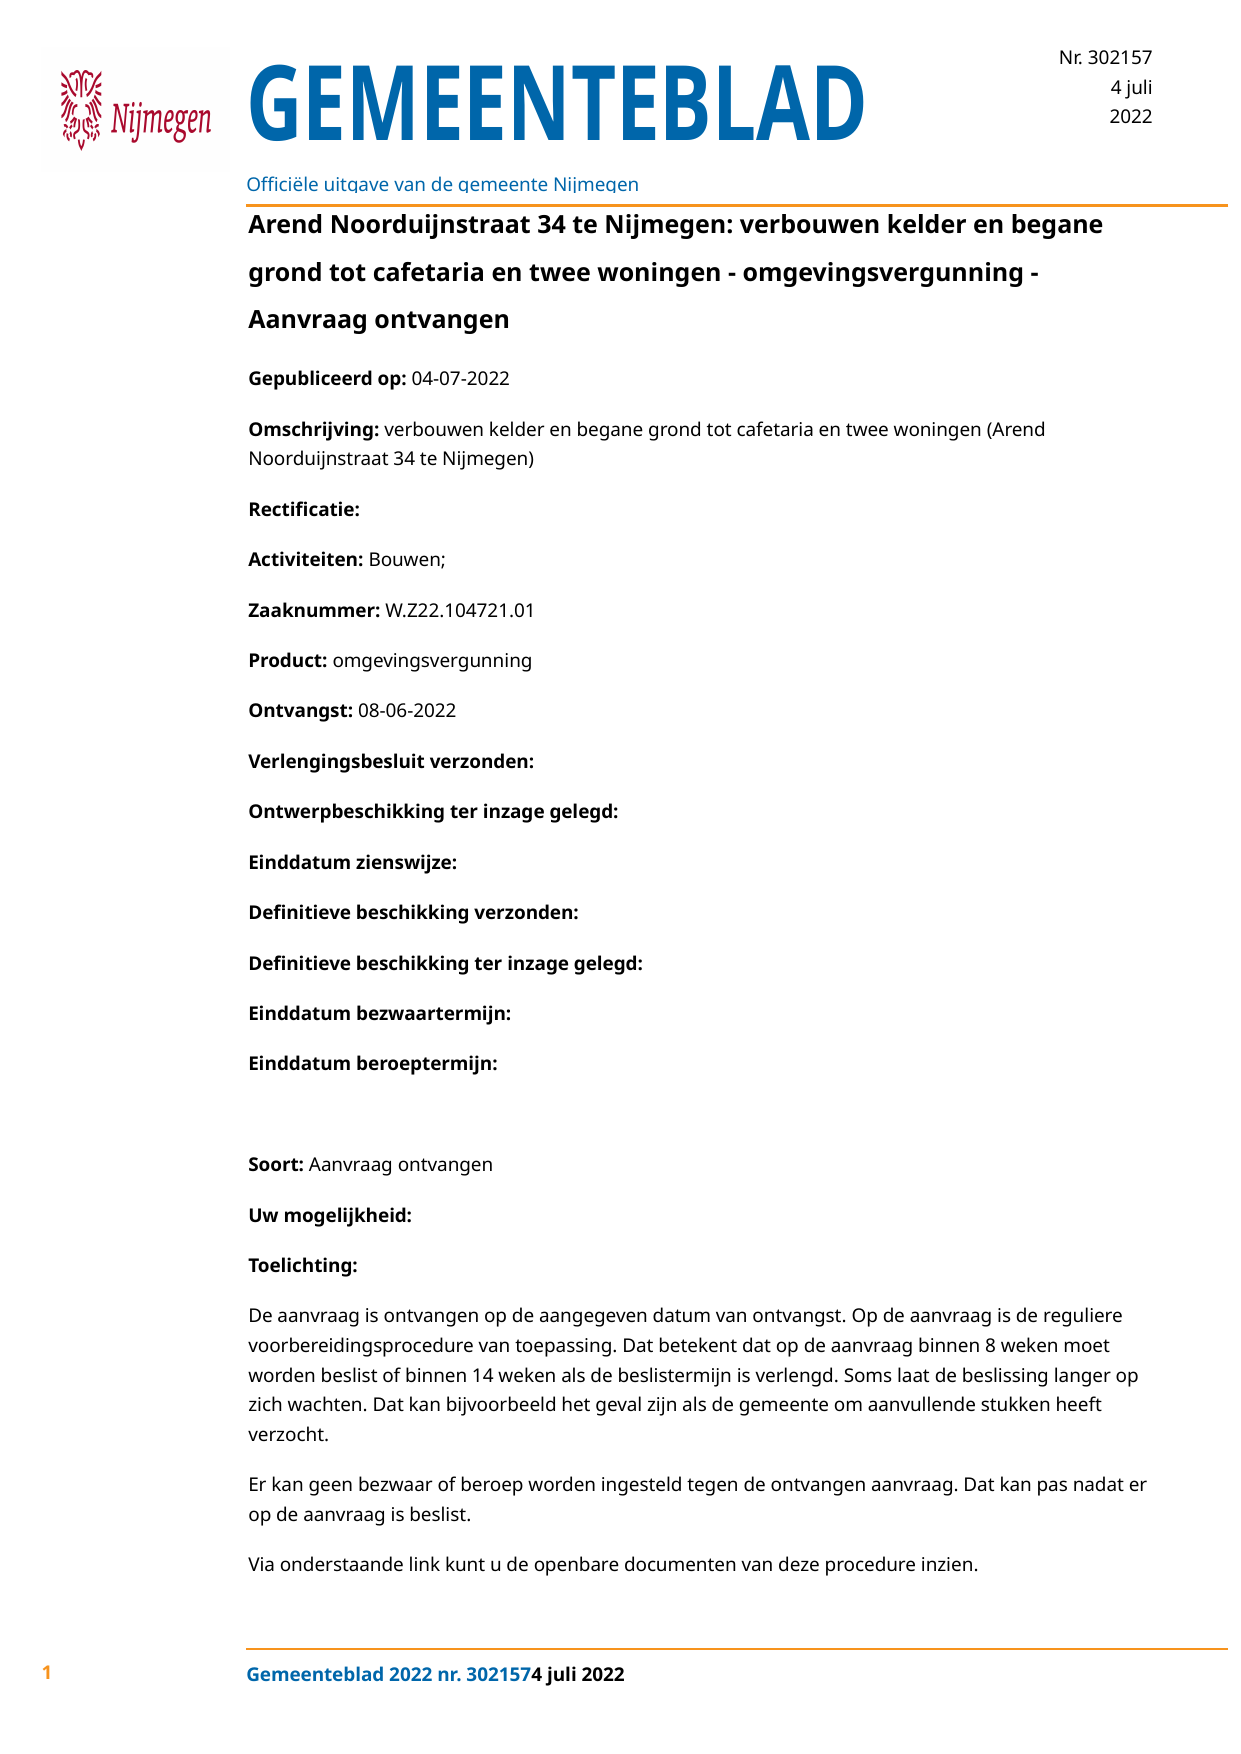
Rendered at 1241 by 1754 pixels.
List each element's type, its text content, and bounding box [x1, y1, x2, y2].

text Zaaknummer: W.Z22.104721.01 [248, 597, 1152, 622]
text Definitieve beschikking ter inzage gelegd: [248, 950, 1152, 975]
picture [41, 47, 231, 172]
text Ontwerpbeschikking ter inzage gelegd: [248, 798, 1152, 824]
text Product: omgevingsvergunning [248, 647, 1152, 673]
text De aanvraag is ontvangen op de aangegeven datum van ontvangst. Op de aanvraag is de reguliere voorbereidingsprocedure van toepassing. Dat betekent dat op de aanvraag binnen 8 weken moet worden beslist of binnen 14 weken als de beslistermijn is verlengd. Soms laat de beslissing langer op zich wachten. Dat kan bijvoorbeeld het geval zijn als de gemeente om aanvullende stukken heeft verzocht. [248, 1303, 1152, 1447]
text Definitieve beschikking verzonden: [248, 899, 1152, 925]
text Rectificatie: [248, 496, 1152, 522]
text Arend Noorduijnstraat 34 te Nijmegen: verbouwen kelder en begane grond tot cafetaria en twee woningen - omgevingsvergunning - Aanvraag ontvangen [248, 207, 1152, 336]
text Einddatum zienswijze: [248, 849, 1152, 874]
text Ontvangst: 08-06-2022 [248, 698, 1152, 723]
text Via onderstaande link kunt u de openbare documenten van deze procedure inzien. [248, 1551, 1152, 1577]
text Activiteiten: Bouwen; [248, 546, 1152, 572]
text Gepubliceerd op: 04-07-2022 [248, 366, 1152, 391]
text Er kan geen bezwaar of beroep worden ingesteld tegen de ontvangen aanvraag. Dat kan pas nadat er op de aanvraag is beslist. [248, 1471, 1152, 1527]
text Einddatum bezwaartermijn: [248, 1000, 1152, 1026]
text Omschrijving: verbouwen kelder en begane grond tot cafetaria en twee woningen (Arend Noorduijnstraat 34 te Nijmegen) [248, 416, 1152, 471]
text Verlengingsbesluit verzonden: [248, 748, 1152, 774]
text Soort: Aanvraag ontvangen [248, 1151, 1152, 1177]
text Toelichting: [248, 1252, 1152, 1278]
text Einddatum beroeptermijn: [248, 1051, 1152, 1076]
text Uw mogelijkheid: [248, 1202, 1152, 1227]
